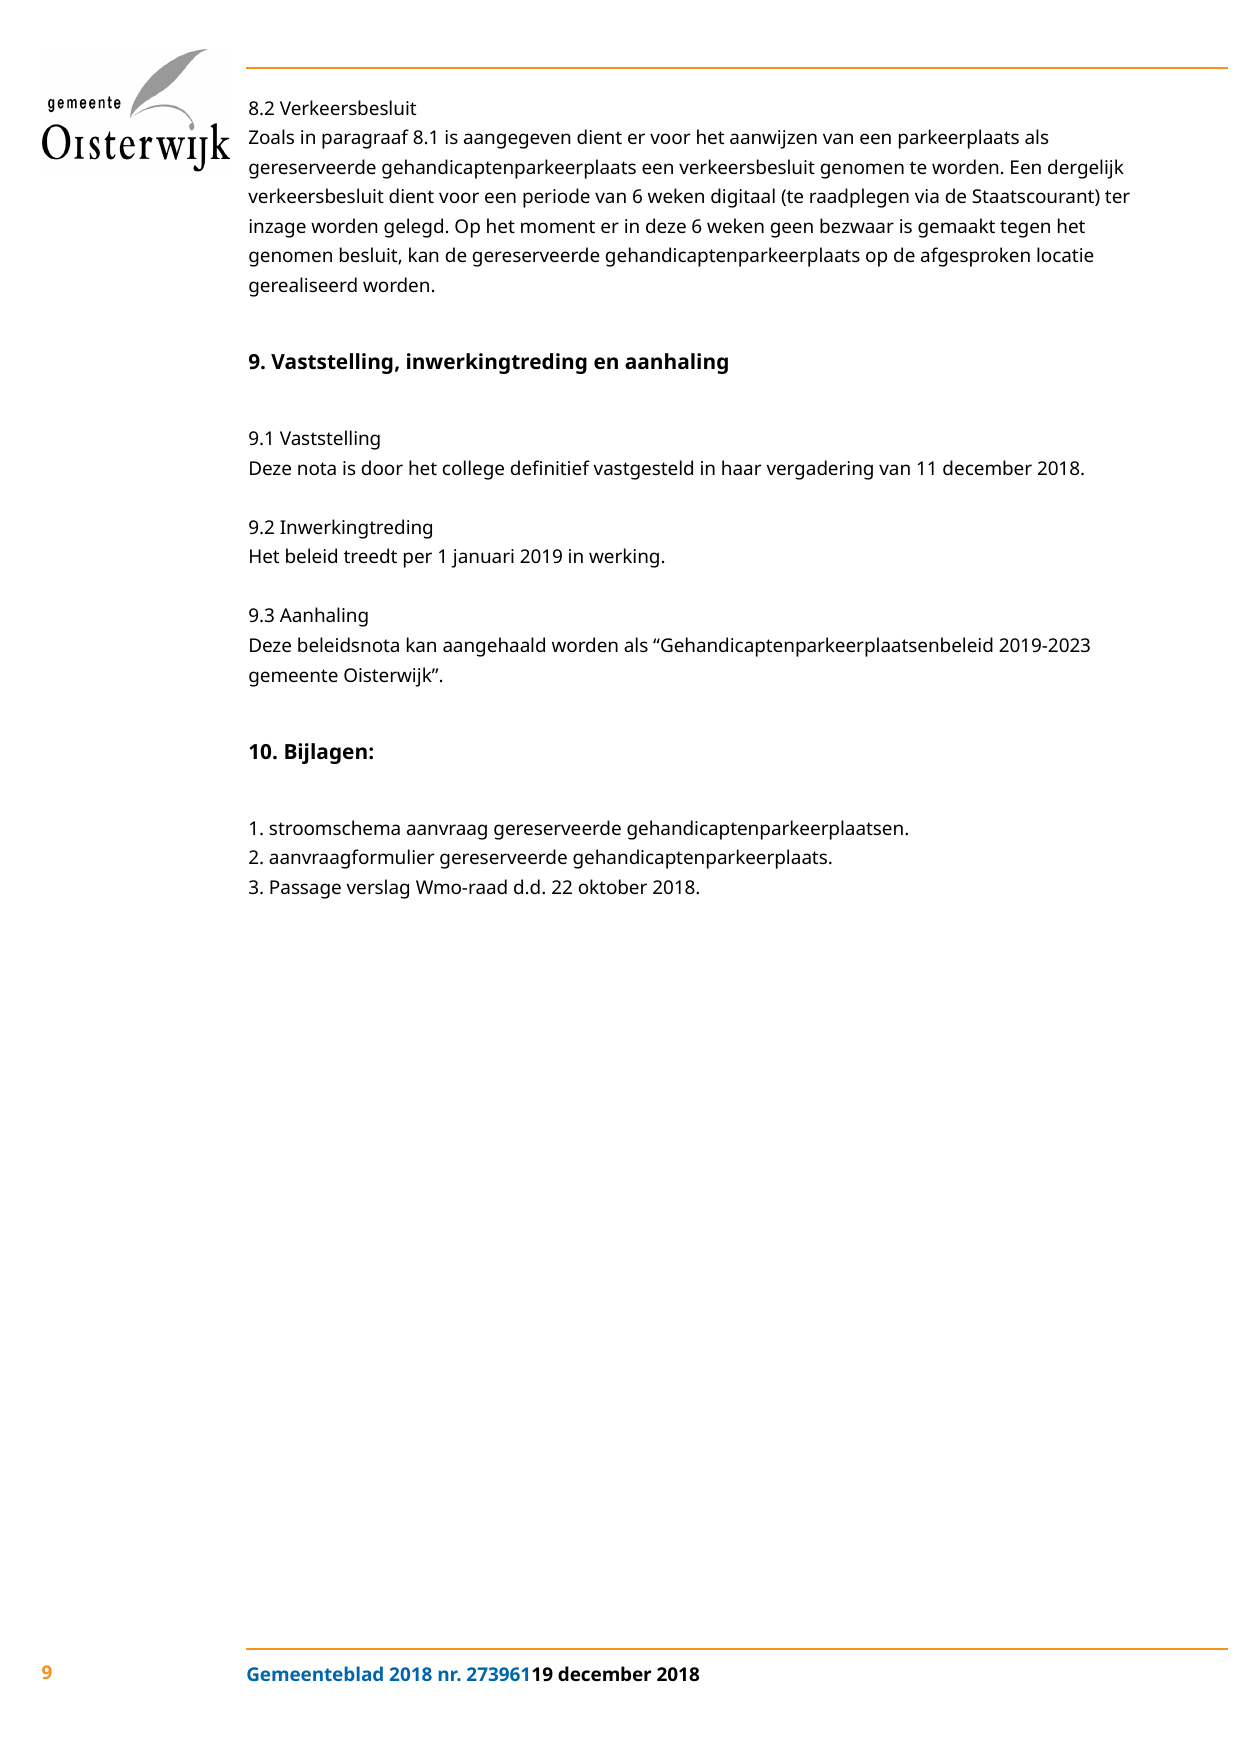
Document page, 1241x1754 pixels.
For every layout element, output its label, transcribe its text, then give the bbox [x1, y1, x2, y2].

picture [41, 47, 231, 172]
text 1. stroomschema aanvraag gereserveerde gehandicaptenparkeerplaatsen. [248, 815, 1152, 841]
text 3. Passage verslag Wmo-raad d.d. 22 oktober 2018. [248, 874, 1152, 900]
text Zoals in paragraaf 8.1 is aangegeven dient er voor het aanwijzen van een parkeerplaats als gereserveerde gehandicaptenparkeerplaats een verkeersbesluit genomen te worden. Een dergelijk verkeersbesluit dient voor een periode van 6 weken digitaal (te raadplegen via de Staatscourant) ter inzage worden gelegd. Op het moment er in deze 6 weken geen bezwaar is gemaakt tegen het genomen besluit, kan de gereserveerde gehandicaptenparkeerplaats op de afgesproken locatie gerealiseerd worden. [248, 124, 1152, 298]
text 9.2 Inwerkingtreding [248, 514, 1152, 540]
text 8.2 Verkeersbesluit [248, 95, 1152, 121]
text 2. aanvraagformulier gereserveerde gehandicaptenparkeerplaats. [248, 844, 1152, 870]
text Het beleid treedt per 1 januari 2019 in werking. [248, 543, 1152, 569]
text 9.1 Vaststelling [248, 425, 1152, 451]
text Deze beleidsnota kan aangehaald worden als “Gehandicaptenparkeerplaatsenbeleid 2019-2023 gemeente Oisterwijk”. [248, 632, 1152, 688]
text Deze nota is door het college definitief vastgesteld in haar vergadering van 11 december 2018. [248, 455, 1152, 481]
text 9. Vaststelling, inwerkingtreding en aanhaling [248, 347, 1152, 376]
text 9.3 Aanhaling [248, 603, 1152, 628]
text 10. Bijlagen: [248, 737, 1152, 766]
